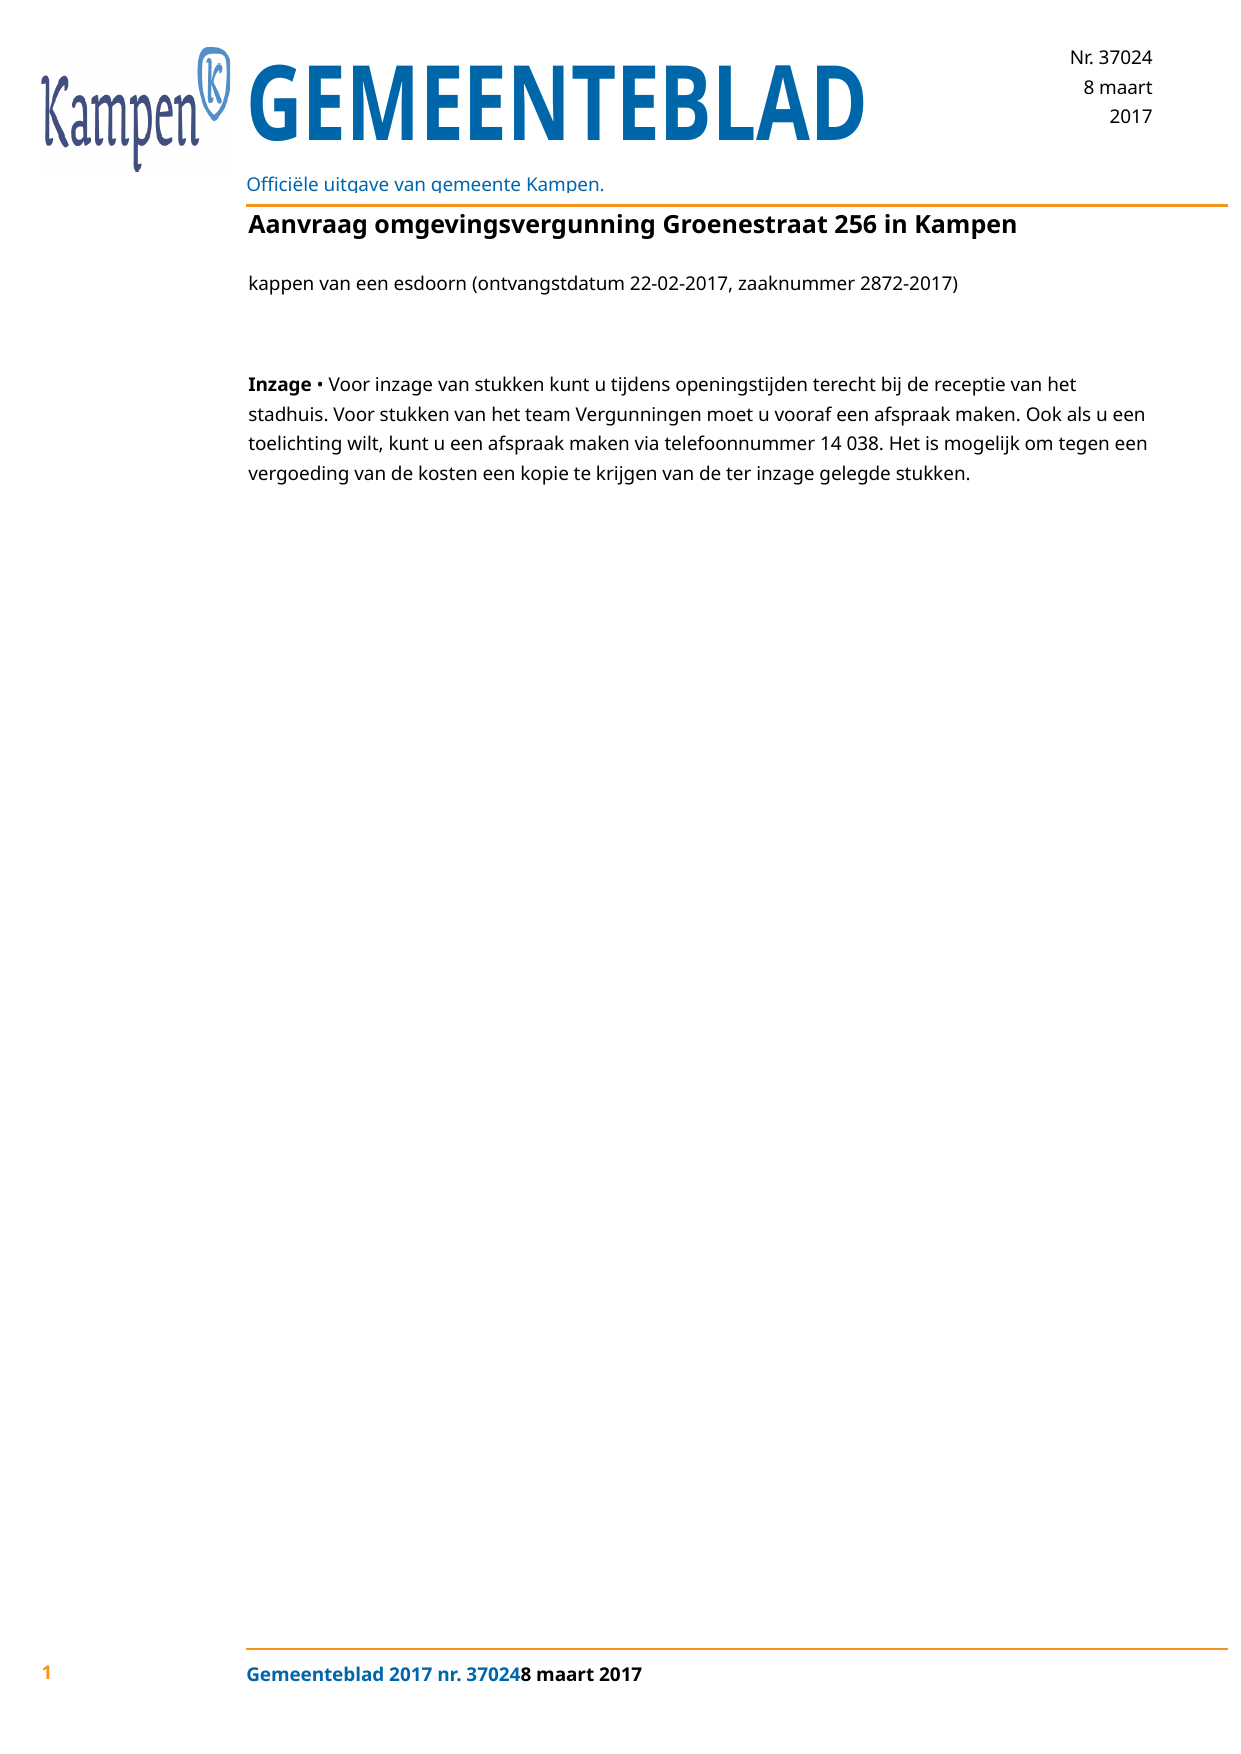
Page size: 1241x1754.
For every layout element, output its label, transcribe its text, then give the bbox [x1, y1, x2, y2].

picture [41, 47, 231, 172]
text Aanvraag omgevingsvergunning Groenestraat 256 in Kampen [248, 207, 1152, 241]
text Inzage • Voor inzage van stukken kunt u tijdens openingstijden terecht bij de receptie van het stadhuis. Voor stukken van het team Vergunningen moet u vooraf een afspraak maken. Ook als u een toelichting wilt, kunt u een afspraak maken via telefoonnummer 14 038. Het is mogelijk om tegen een vergoeding van de kosten een kopie te krijgen van de ter inzage gelegde stukken. [248, 371, 1152, 486]
text kappen van een esdoorn (ontvangstdatum 22-02-2017, zaaknummer 2872-2017) [248, 270, 1152, 296]
